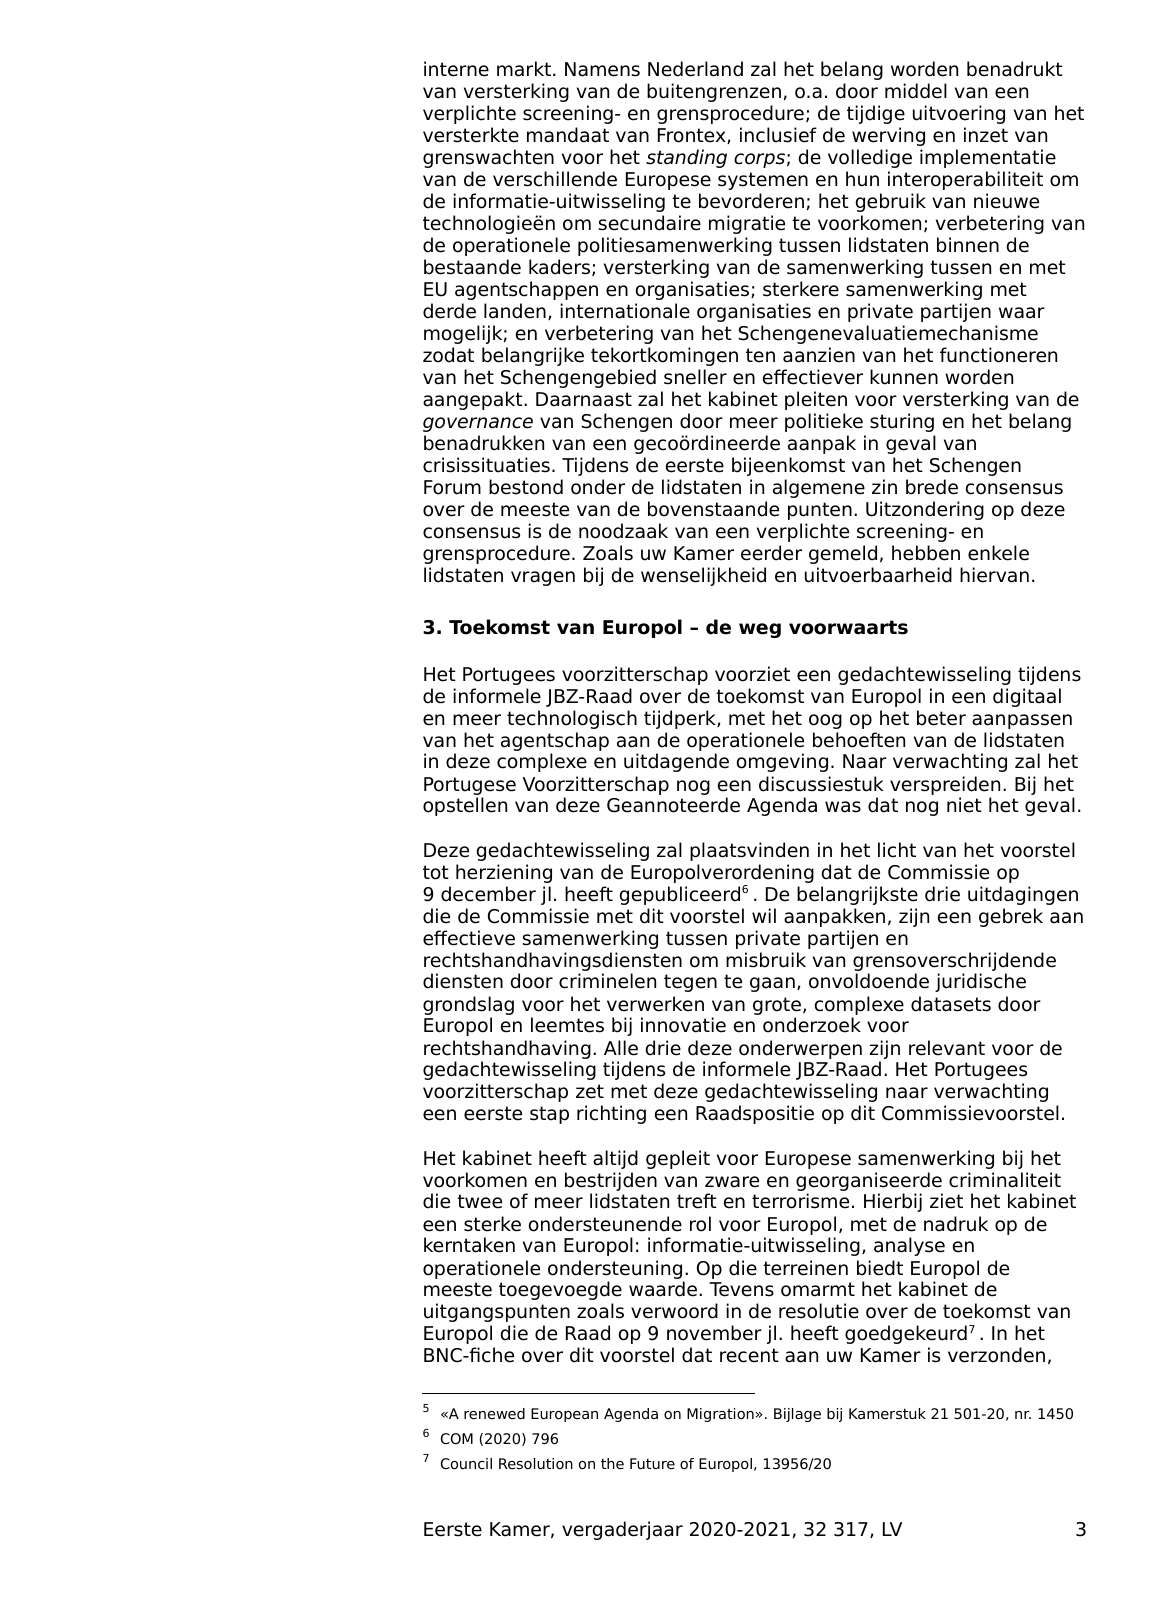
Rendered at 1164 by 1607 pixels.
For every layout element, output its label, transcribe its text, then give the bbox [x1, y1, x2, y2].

text interne markt. Namens Nederland zal het belang worden benadrukt van versterking van de buitengrenzen, o.a. door middel van een verplichte screening- en grensprocedure; de tijdige uitvoering van het versterkte mandaat van Frontex, inclusief de werving en inzet van grenswachten voor het standing corps; de volledige implementatie van de verschillende Europese systemen en hun interoperabiliteit om de informatie-uitwisseling te bevorderen; het gebruik van nieuwe technologieën om secundaire migratie te voorkomen; verbetering van de operationele politiesamenwerking tussen lidstaten binnen de bestaande kaders; versterking van de samenwerking tussen en met EU agentschappen en organisaties; sterkere samenwerking met derde landen, internationale organisaties en private partijen waar mogelijk; en verbetering van het Schengenevaluatiemechanisme zodat belangrijke tekortkomingen ten aanzien van het functioneren van het Schengengebied sneller en effectiever kunnen worden aangepakt. Daarnaast zal het kabinet pleiten voor versterking van de governance van Schengen door meer politieke sturing en het belang benadrukken van een gecoördineerde aanpak in geval van crisissituaties. Tijdens de eerste bijeenkomst van het Schengen Forum bestond onder de lidstaten in algemene zin brede consensus over de meeste van de bovenstaande punten. Uitzondering op deze consensus is de noodzaak van een verplichte screening- en grensprocedure. Zoals uw Kamer eerder gemeld, hebben enkele lidstaten vragen bij de wenselijkheid en uitvoerbaarheid hiervan. [422, 59, 1087, 587]
text Deze gedachtewisseling zal plaatsvinden in het licht van het voorstel tot herziening van de Europolverordening dat de Commissie op 9 december jl. heeft gepubliceerd. De belangrijkste drie uitdagingen die de Commissie met dit voorstel wil aanpakken, zijn een gebrek aan effectieve samenwerking tussen private partijen en rechtshandhavingsdiensten om misbruik van grensoverschrijdende diensten door criminelen tegen te gaan, onvoldoende juridische grondslag voor het verwerken van grote, complexe datasets door Europol en leemtes bij innovatie en onderzoek voor rechtshandhaving. Alle drie deze onderwerpen zijn relevant voor de gedachtewisseling tijdens de informele JBZ-Raad. Het Portugees voorzitterschap zet met deze gedachtewisseling naar verwachting een eerste stap richting een Raadspositie op dit Commissievoorstel. [422, 839, 1087, 1125]
text Het kabinet heeft altijd gepleit voor Europese samenwerking bij het voorkomen en bestrijden van zware en georganiseerde criminaliteit die twee of meer lidstaten treft en terrorisme. Hierbij ziet het kabinet een sterke ondersteunende rol voor Europol, met de nadruk op de kerntaken van Europol: informatie-uitwisseling, analyse en operationele ondersteuning. Op die terreinen biedt Europol de meeste toegevoegde waarde. Tevens omarmt het kabinet de uitgangspunten zoals verwoord in de resolutie over de toekomst van Europol die de Raad op 9 november jl. heeft goedgekeurd. In het BNC-fiche over dit voorstel dat recent aan uw Kamer is verzonden, [422, 1147, 1087, 1367]
subtitle 3. Toekomst van Europol – de weg voorwaarts [422, 617, 1087, 638]
text COM (2020) 796 [422, 1427, 1087, 1449]
text Council Resolution on the Future of Europol, 13956/20 [422, 1452, 1087, 1474]
text Het Portugees voorzitterschap voorziet een gedachtewisseling tijdens de informele JBZ-Raad over de toekomst van Europol in een digitaal en meer technologisch tijdperk, met het oog op het beter aanpassen van het agentschap aan de operationele behoeften van de lidstaten in deze complexe en uitdagende omgeving. Naar verwachting zal het Portugese Voorzitterschap nog een discussiestuk verspreiden. Bij het opstellen van deze Geannoteerde Agenda was dat nog niet het geval. [422, 663, 1087, 817]
text «A renewed European Agenda on Migration». Bijlage bij Kamerstuk 21 501-20, nr. 1450 [422, 1402, 1087, 1424]
